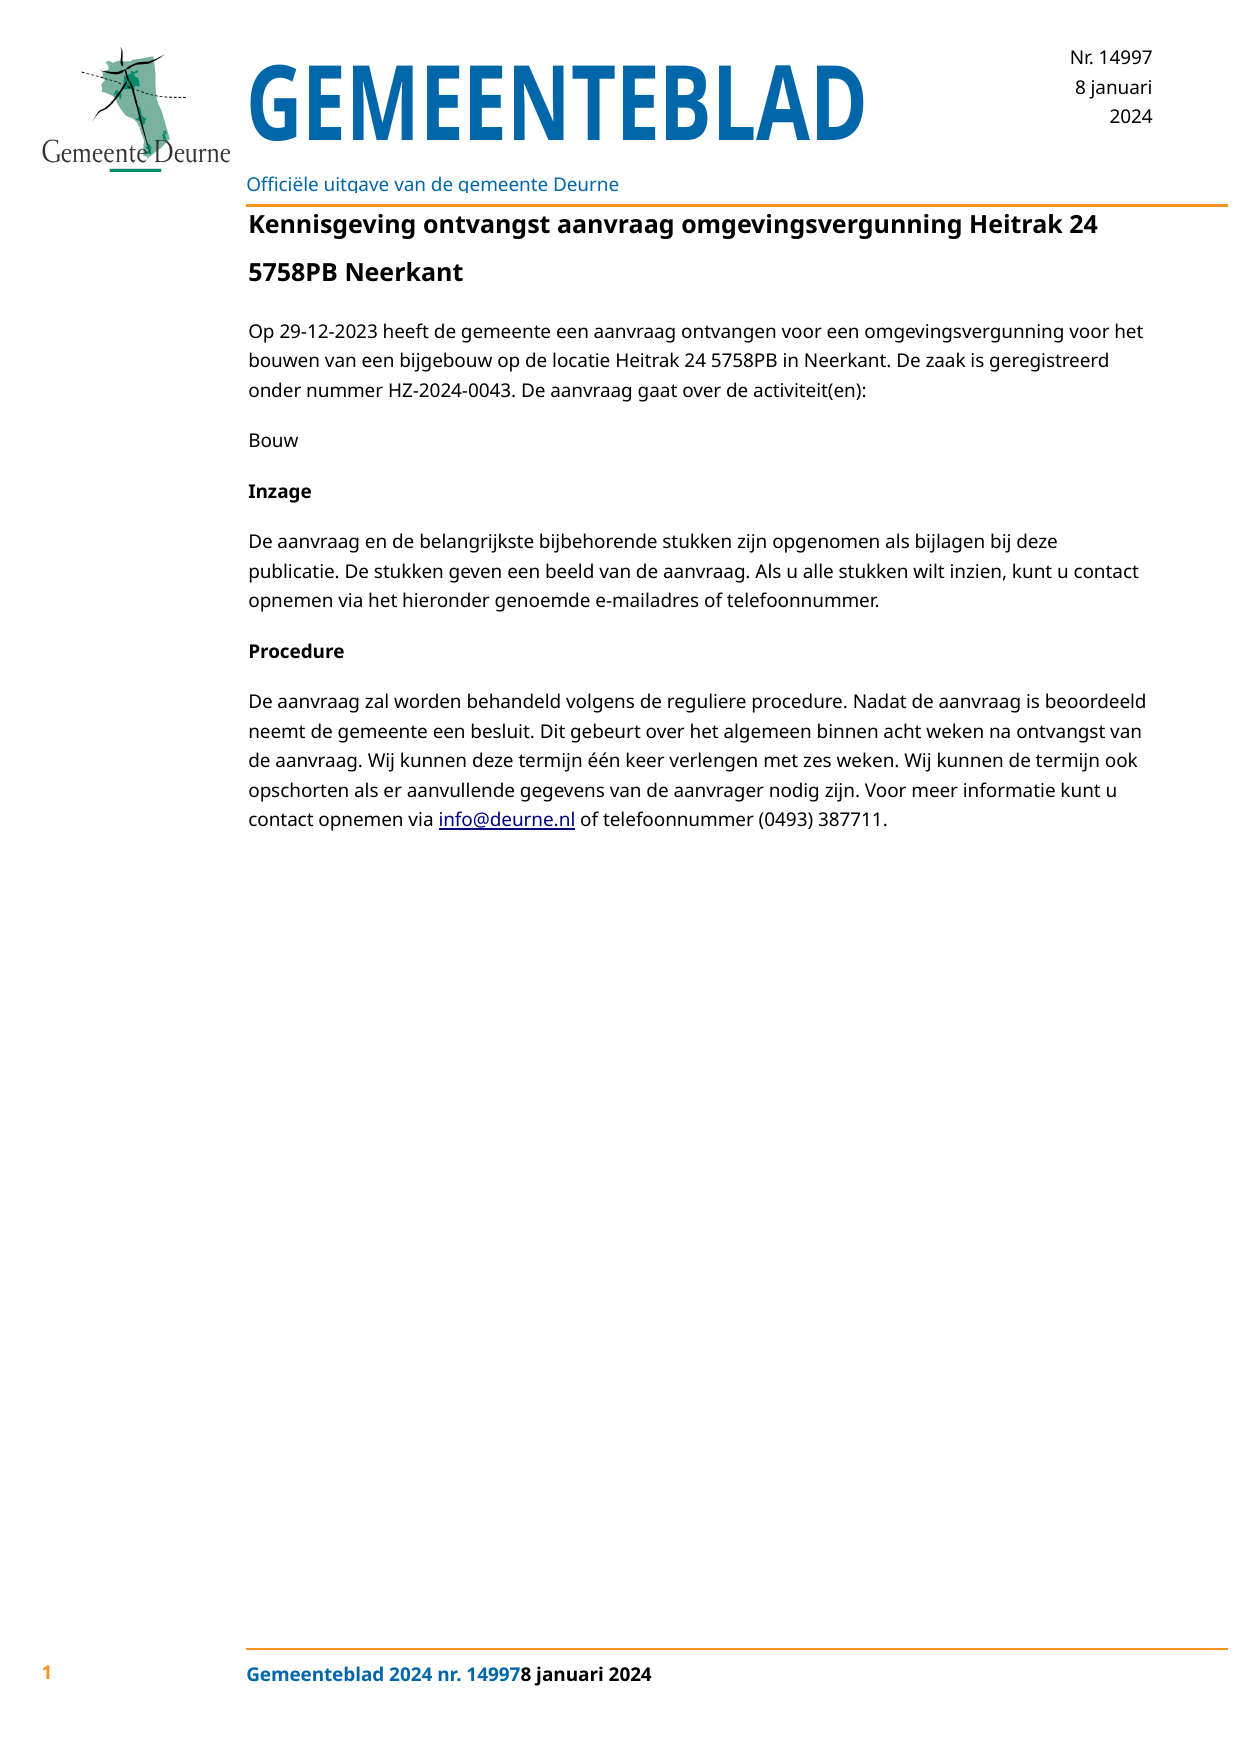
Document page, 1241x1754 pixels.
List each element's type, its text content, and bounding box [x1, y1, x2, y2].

picture [41, 47, 231, 172]
text Inzage [248, 478, 1152, 504]
text De aanvraag en de belangrijkste bijbehorende stukken zijn opgenomen als bijlagen bij deze publicatie. De stukken geven een beeld van de aanvraag. Als u alle stukken wilt inzien, kunt u contact opnemen via het hieronder genoemde e-mailadres of telefoonnummer. [248, 528, 1152, 613]
text Bouw [248, 427, 1152, 453]
text Op 29-12-2023 heeft de gemeente een aanvraag ontvangen voor een omgevingsvergunning voor het bouwen van een bijgebouw op de locatie Heitrak 24 5758PB in Neerkant. De zaak is geregistreerd onder nummer HZ-2024-0043. De aanvraag gaat over de activiteit(en): [248, 318, 1152, 403]
text De aanvraag zal worden behandeld volgens de reguliere procedure. Nadat de aanvraag is beoordeeld neemt de gemeente een besluit. Dit gebeurt over het algemeen binnen acht weken na ontvangst van de aanvraag. Wij kunnen deze termijn één keer verlengen met zes weken. Wij kunnen de termijn ook opschorten als er aanvullende gegevens van de aanvrager nodig zijn. Voor meer informatie kunt u contact opnemen via info@deurne.nl of telefoonnummer (0493) 387711. [248, 688, 1152, 832]
text Kennisgeving ontvangst aanvraag omgevingsvergunning Heitrak 24 5758PB Neerkant [248, 207, 1152, 288]
text Procedure [248, 638, 1152, 664]
